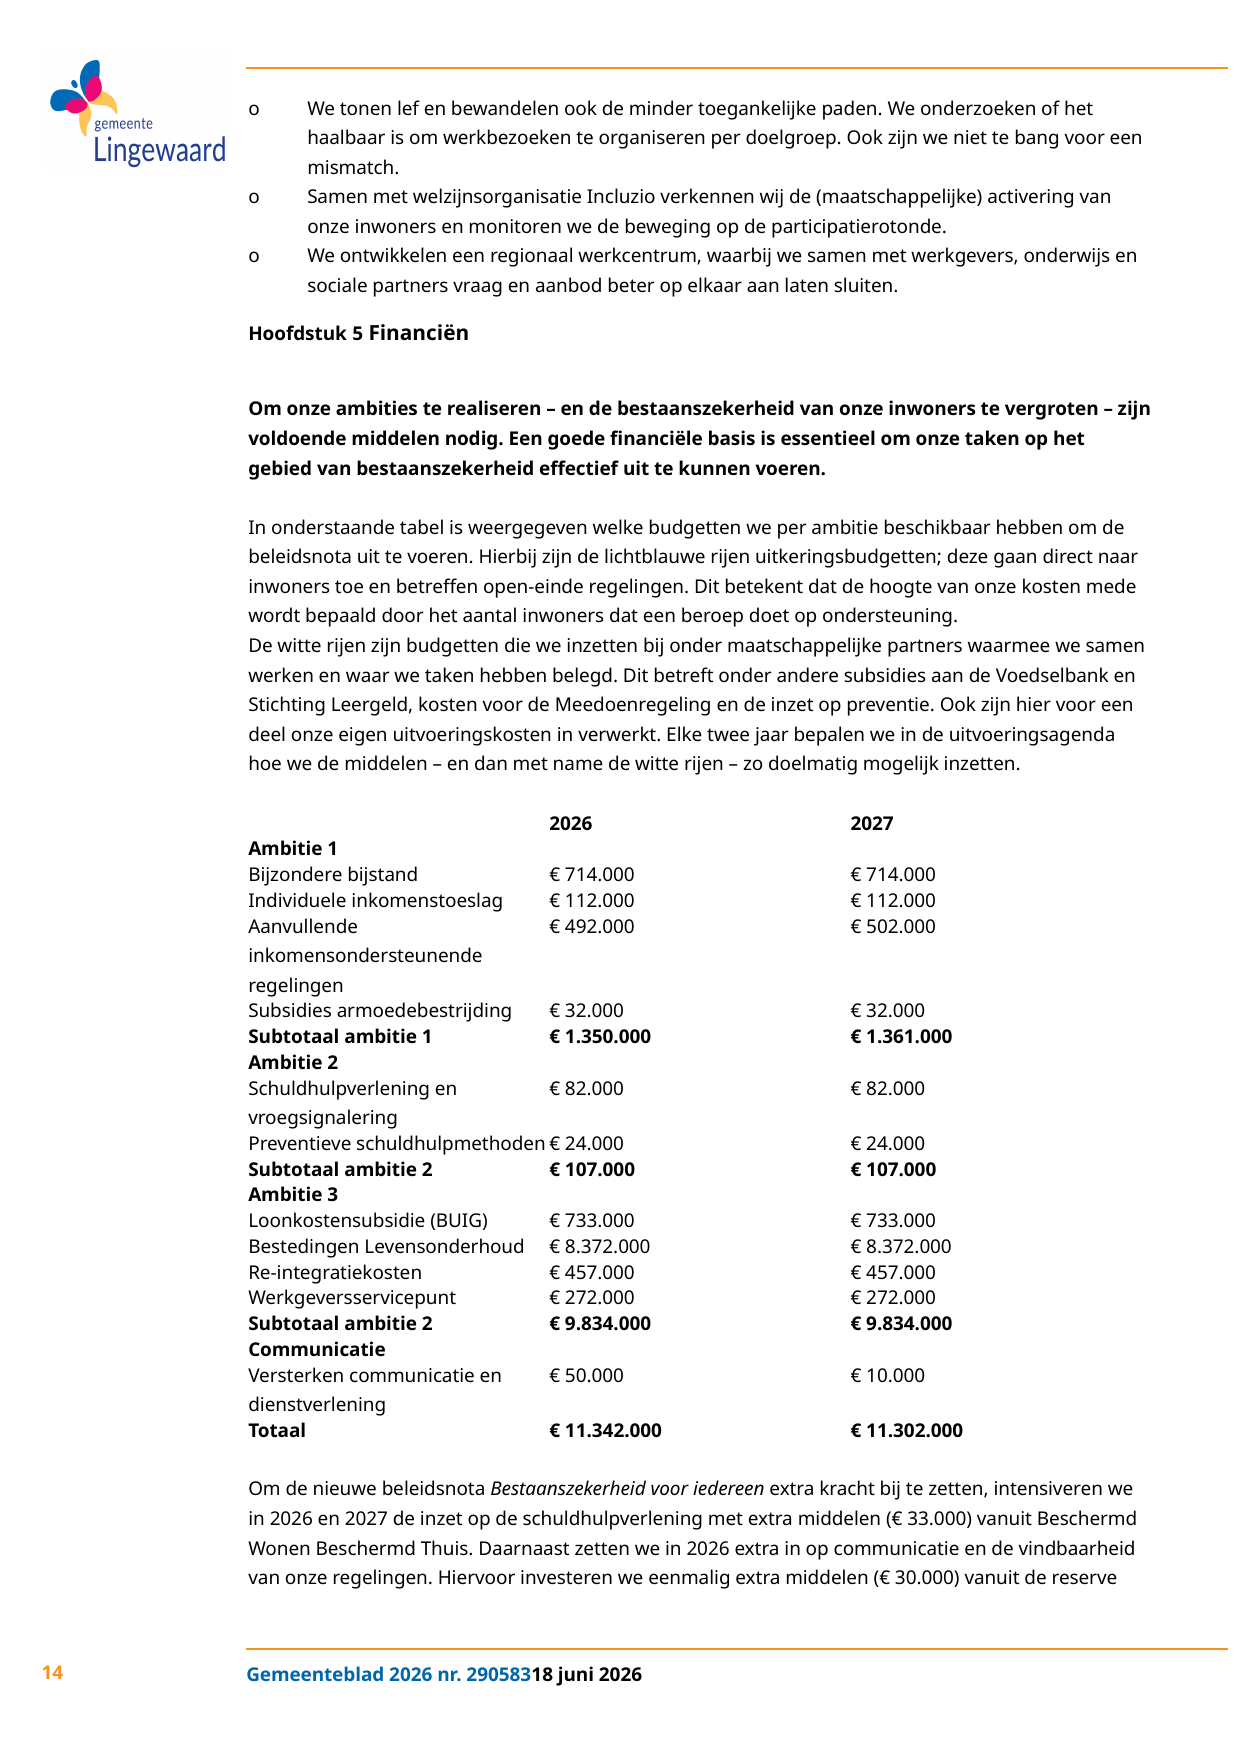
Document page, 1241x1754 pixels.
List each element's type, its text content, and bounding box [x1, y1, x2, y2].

table_cell Preventieve schuldhulpmethoden [248, 1130, 549, 1156]
text Hoofdstuk 5 Financiën [248, 318, 1152, 346]
table_cell Communicatie [248, 1336, 549, 1362]
table_cell [850, 836, 1152, 861]
table_cell € 733.000 [549, 1208, 850, 1233]
table_cell € 9.834.000 [549, 1310, 850, 1336]
text In onderstaande tabel is weergegeven welke budgetten we per ambitie beschikbaar hebben om de beleidsnota uit te voeren. Hierbij zijn de lichtblauwe rijen uitkeringsbudgetten; deze gaan direct naar inwoners toe en betreffen open-einde regelingen. Dit betekent dat de hoogte van onze kosten mede wordt bepaald door het aantal inwoners dat een beroep doet op ondersteuning. [248, 514, 1152, 628]
text Om de nieuwe beleidsnota Bestaanszekerheid voor iedereen extra kracht bij te zetten, intensiveren we in 2026 en 2027 de inzet op de schuldhulpverlening met extra middelen (€ 33.000) vanuit Beschermd Wonen Beschermd Thuis. Daarnaast zetten we in 2026 extra in op communicatie en de vindbaarheid van onze regelingen. Hiervoor investeren we eenmalig extra middelen (€ 30.000) vanuit de reserve [248, 1476, 1152, 1590]
table_cell € 714.000 [549, 861, 850, 887]
table_cell Subtotaal ambitie 2 [248, 1156, 549, 1182]
table_cell € 107.000 [850, 1156, 1152, 1182]
table_cell Individuele inkomenstoeslag [248, 887, 549, 913]
table_cell Subtotaal ambitie 1 [248, 1024, 549, 1049]
table_cell Aanvullende inkomensondersteunende regelingen [248, 913, 549, 998]
table_cell € 32.000 [850, 998, 1152, 1023]
table_cell € 733.000 [850, 1208, 1152, 1233]
list We tonen lef en bewandelen ook de minder toegankelijke paden. We onderzoeken of het haalbaar is om werkbezoeken te organiseren per doelgroep. Ook zijn we niet te bang voor een mismatch. [248, 95, 1152, 180]
text Om onze ambities te realiseren – en de bestaanszekerheid van onze inwoners te vergroten – zijn voldoende middelen nodig. Een goede financiële basis is essentieel om onze taken op het gebied van bestaanszekerheid effectief uit te kunnen voeren. [248, 396, 1152, 481]
table_cell Subtotaal ambitie 2 [248, 1310, 549, 1336]
table_cell Loonkostensubsidie (BUIG) [248, 1208, 549, 1233]
table_cell € 24.000 [549, 1130, 850, 1156]
table_cell € 11.342.000 [549, 1417, 850, 1443]
table_cell [549, 1182, 850, 1207]
table_cell € 457.000 [549, 1259, 850, 1284]
table_cell € 24.000 [850, 1130, 1152, 1156]
table_header [248, 810, 549, 836]
table_cell € 11.302.000 [850, 1417, 1152, 1443]
table_cell [549, 836, 850, 861]
table_cell € 112.000 [850, 887, 1152, 913]
table_cell Bestedingen Levensonderhoud [248, 1233, 549, 1259]
table_cell € 8.372.000 [549, 1233, 850, 1259]
table_cell Ambitie 1 [248, 836, 549, 861]
table_cell € 107.000 [549, 1156, 850, 1182]
table_cell [850, 1049, 1152, 1075]
table_cell Werkgeversservicepunt [248, 1285, 549, 1310]
table_cell € 272.000 [850, 1285, 1152, 1310]
table_cell Ambitie 3 [248, 1182, 549, 1207]
table_cell [850, 1336, 1152, 1362]
table_cell Schuldhulpverlening en vroegsignalering [248, 1075, 549, 1130]
table_cell [850, 1182, 1152, 1207]
table_cell € 10.000 [850, 1362, 1152, 1417]
table_cell € 9.834.000 [850, 1310, 1152, 1336]
table_cell [549, 1336, 850, 1362]
table_cell € 50.000 [549, 1362, 850, 1417]
table_cell € 714.000 [850, 861, 1152, 887]
table_cell € 82.000 [549, 1075, 850, 1130]
table_cell Totaal [248, 1417, 549, 1443]
table_cell Versterken communicatie en dienstverlening [248, 1362, 549, 1417]
list Samen met welzijnsorganisatie Incluzio verkennen wij de (maatschappelijke) activering van onze inwoners en monitoren we de beweging op de participatierotonde. [248, 183, 1152, 239]
table_header 2027 [850, 810, 1152, 836]
table_cell € 502.000 [850, 913, 1152, 998]
table_cell € 32.000 [549, 998, 850, 1023]
table_cell € 457.000 [850, 1259, 1152, 1284]
table_cell € 8.372.000 [850, 1233, 1152, 1259]
table_cell Subsidies armoedebestrijding [248, 998, 549, 1023]
table_header 2026 [549, 810, 850, 836]
table_cell [549, 1049, 850, 1075]
list We ontwikkelen een regionaal werkcentrum, waarbij we samen met werkgevers, onderwijs en sociale partners vraag en aanbod beter op elkaar aan laten sluiten. [248, 243, 1152, 298]
text De witte rijen zijn budgetten die we inzetten bij onder maatschappelijke partners waarmee we samen werken en waar we taken hebben belegd. Dit betreft onder andere subsidies aan de Voedselbank en Stichting Leergeld, kosten voor de Meedoenregeling en de inzet op preventie. Ook zijn hier voor een deel onze eigen uitvoeringskosten in verwerkt. Elke twee jaar bepalen we in de uitvoeringsagenda hoe we de middelen – en dan met name de witte rijen – zo doelmatig mogelijk inzetten. [248, 632, 1152, 776]
table_cell € 1.361.000 [850, 1024, 1152, 1049]
table_cell Ambitie 2 [248, 1049, 549, 1075]
table_cell Bijzondere bijstand [248, 861, 549, 887]
table_cell € 272.000 [549, 1285, 850, 1310]
table_cell € 82.000 [850, 1075, 1152, 1130]
table_cell € 492.000 [549, 913, 850, 998]
picture [41, 47, 231, 172]
table_cell € 112.000 [549, 887, 850, 913]
table_cell € 1.350.000 [549, 1024, 850, 1049]
table_cell Re-integratiekosten [248, 1259, 549, 1284]
